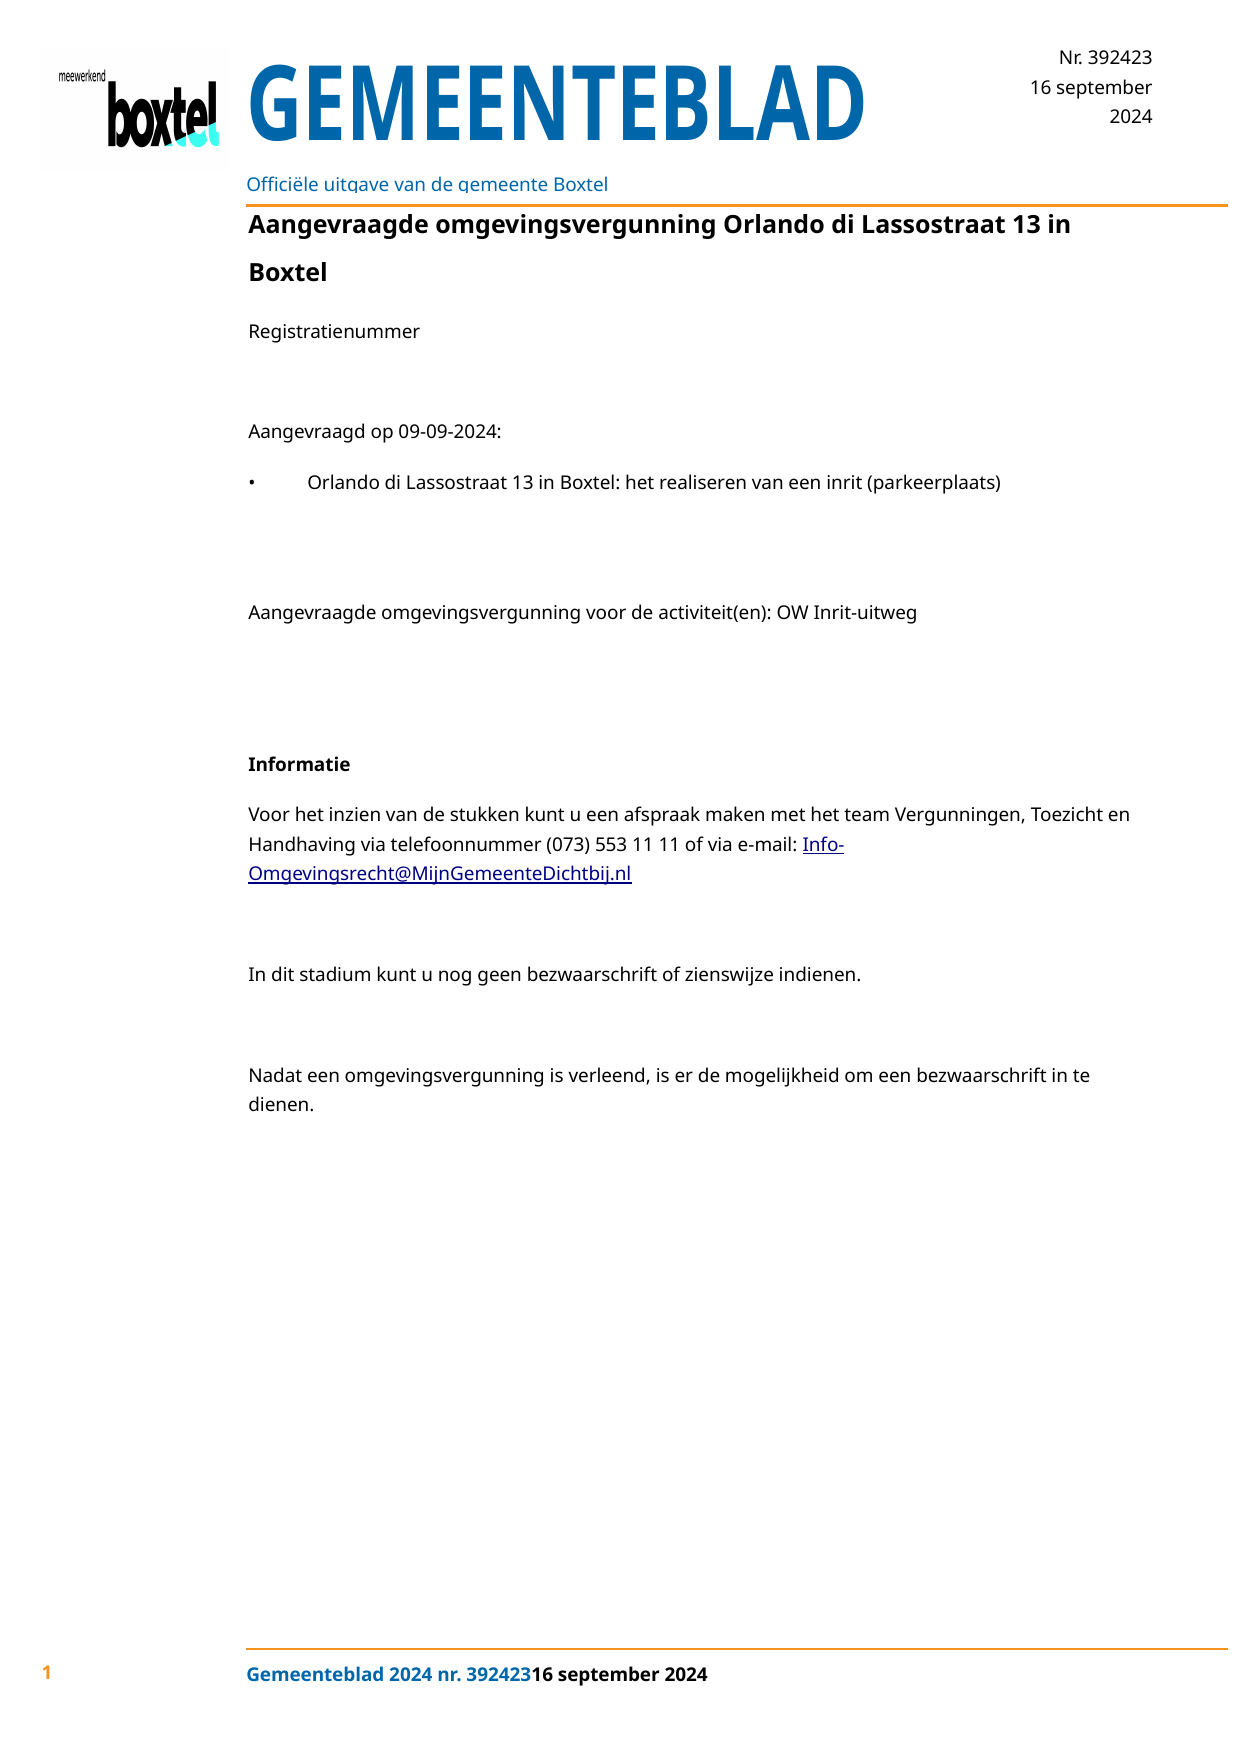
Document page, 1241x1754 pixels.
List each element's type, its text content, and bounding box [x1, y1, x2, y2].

text Aangevraagde omgevingsvergunning voor de activiteit(en): OW Inrit-uitweg [248, 599, 1152, 625]
text Registratienummer [248, 318, 1152, 344]
picture [41, 47, 231, 172]
text Aangevraagd op 09-09-2024: [248, 419, 1152, 444]
text Nadat een omgevingsvergunning is verleend, is er de mogelijkheid om een bezwaarschrift in te dienen. [248, 1062, 1152, 1117]
list Orlando di Lassostraat 13 in Boxtel: het realiseren van een inrit (parkeerplaats) [248, 469, 1152, 495]
text Aangevraagde omgevingsvergunning Orlando di Lassostraat 13 in Boxtel [248, 207, 1152, 288]
text Informatie [248, 751, 1152, 777]
text In dit stadium kunt u nog geen bezwaarschrift of zienswijze indienen. [248, 961, 1152, 987]
text Voor het inzien van de stukken kunt u een afspraak maken met het team Vergunningen, Toezicht en Handhaving via telefoonnummer (073) 553 11 11 of via e-mail: Info-Omgevingsrecht@MijnGemeenteDichtbij.nl [248, 801, 1152, 886]
